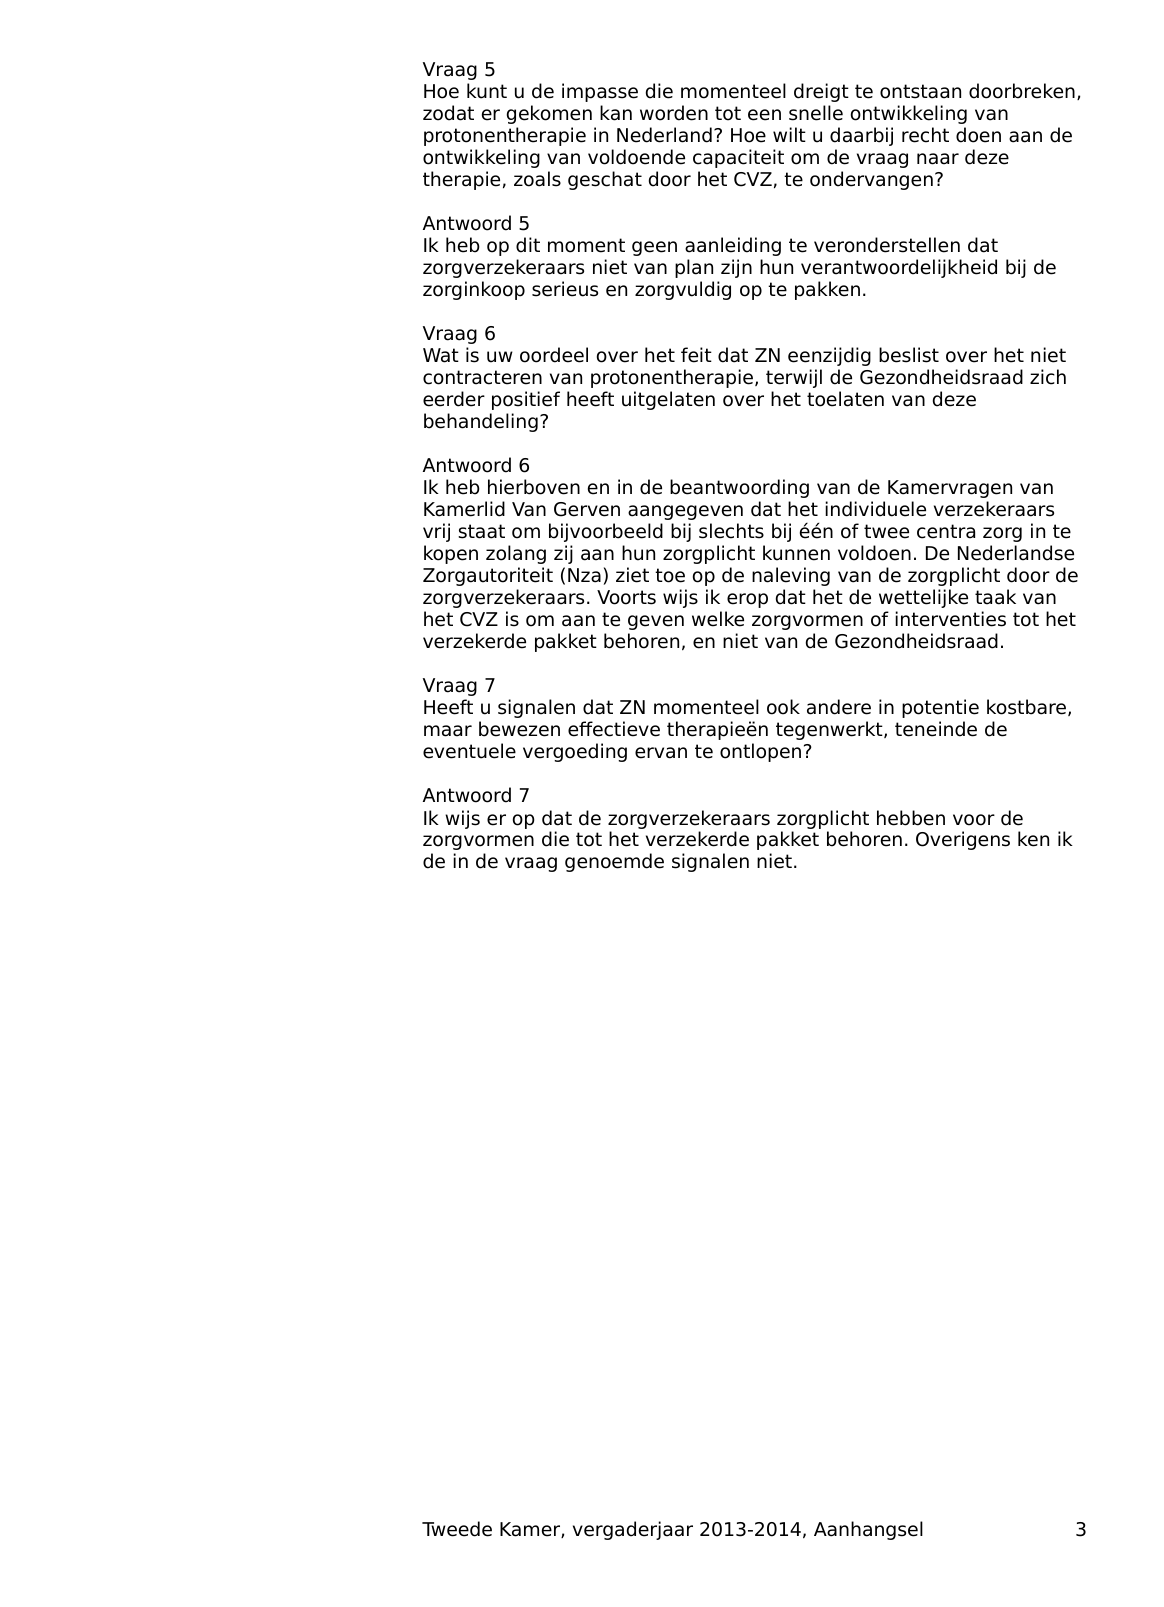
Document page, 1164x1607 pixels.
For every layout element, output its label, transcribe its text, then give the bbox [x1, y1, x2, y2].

text Vraag 6 [422, 323, 1087, 345]
text Antwoord 6 [422, 455, 1087, 477]
text Hoe kunt u de impasse die momenteel dreigt te ontstaan doorbreken, zodat er gekomen kan worden tot een snelle ontwikkeling van protonentherapie in Nederland? Hoe wilt u daarbij recht doen aan de ontwikkeling van voldoende capaciteit om de vraag naar deze therapie, zoals geschat door het CVZ, te ondervangen? [422, 81, 1087, 191]
text Ik heb hierboven en in de beantwoording van de Kamervragen van Kamerlid Van Gerven aangegeven dat het individuele verzekeraars vrij staat om bijvoorbeeld bij slechts bij één of twee centra zorg in te kopen zolang zij aan hun zorgplicht kunnen voldoen. De Nederlandse Zorgautoriteit (Nza) ziet toe op de naleving van de zorgplicht door de zorgverzekeraars. Voorts wijs ik erop dat het de wettelijke taak van het CVZ is om aan te geven welke zorgvormen of interventies tot het verzekerde pakket behoren, en niet van de Gezondheidsraad. [422, 477, 1087, 653]
text Vraag 7 [422, 675, 1087, 697]
text Vraag 5 [422, 59, 1087, 81]
text Ik wijs er op dat de zorgverzekeraars zorgplicht hebben voor de zorgvormen die tot het verzekerde pakket behoren. Overigens ken ik de in de vraag genoemde signalen niet. [422, 807, 1087, 873]
text Antwoord 5 [422, 213, 1087, 235]
text Antwoord 7 [422, 785, 1087, 807]
text Wat is uw oordeel over het feit dat ZN eenzijdig beslist over het niet contracteren van protonentherapie, terwijl de Gezondheidsraad zich eerder positief heeft uitgelaten over het toelaten van deze behandeling? [422, 345, 1087, 433]
text Ik heb op dit moment geen aanleiding te veronderstellen dat zorgverzekeraars niet van plan zijn hun verantwoordelijkheid bij de zorginkoop serieus en zorgvuldig op te pakken. [422, 235, 1087, 301]
text Heeft u signalen dat ZN momenteel ook andere in potentie kostbare, maar bewezen effectieve therapieën tegenwerkt, teneinde de eventuele vergoeding ervan te ontlopen? [422, 697, 1087, 763]
